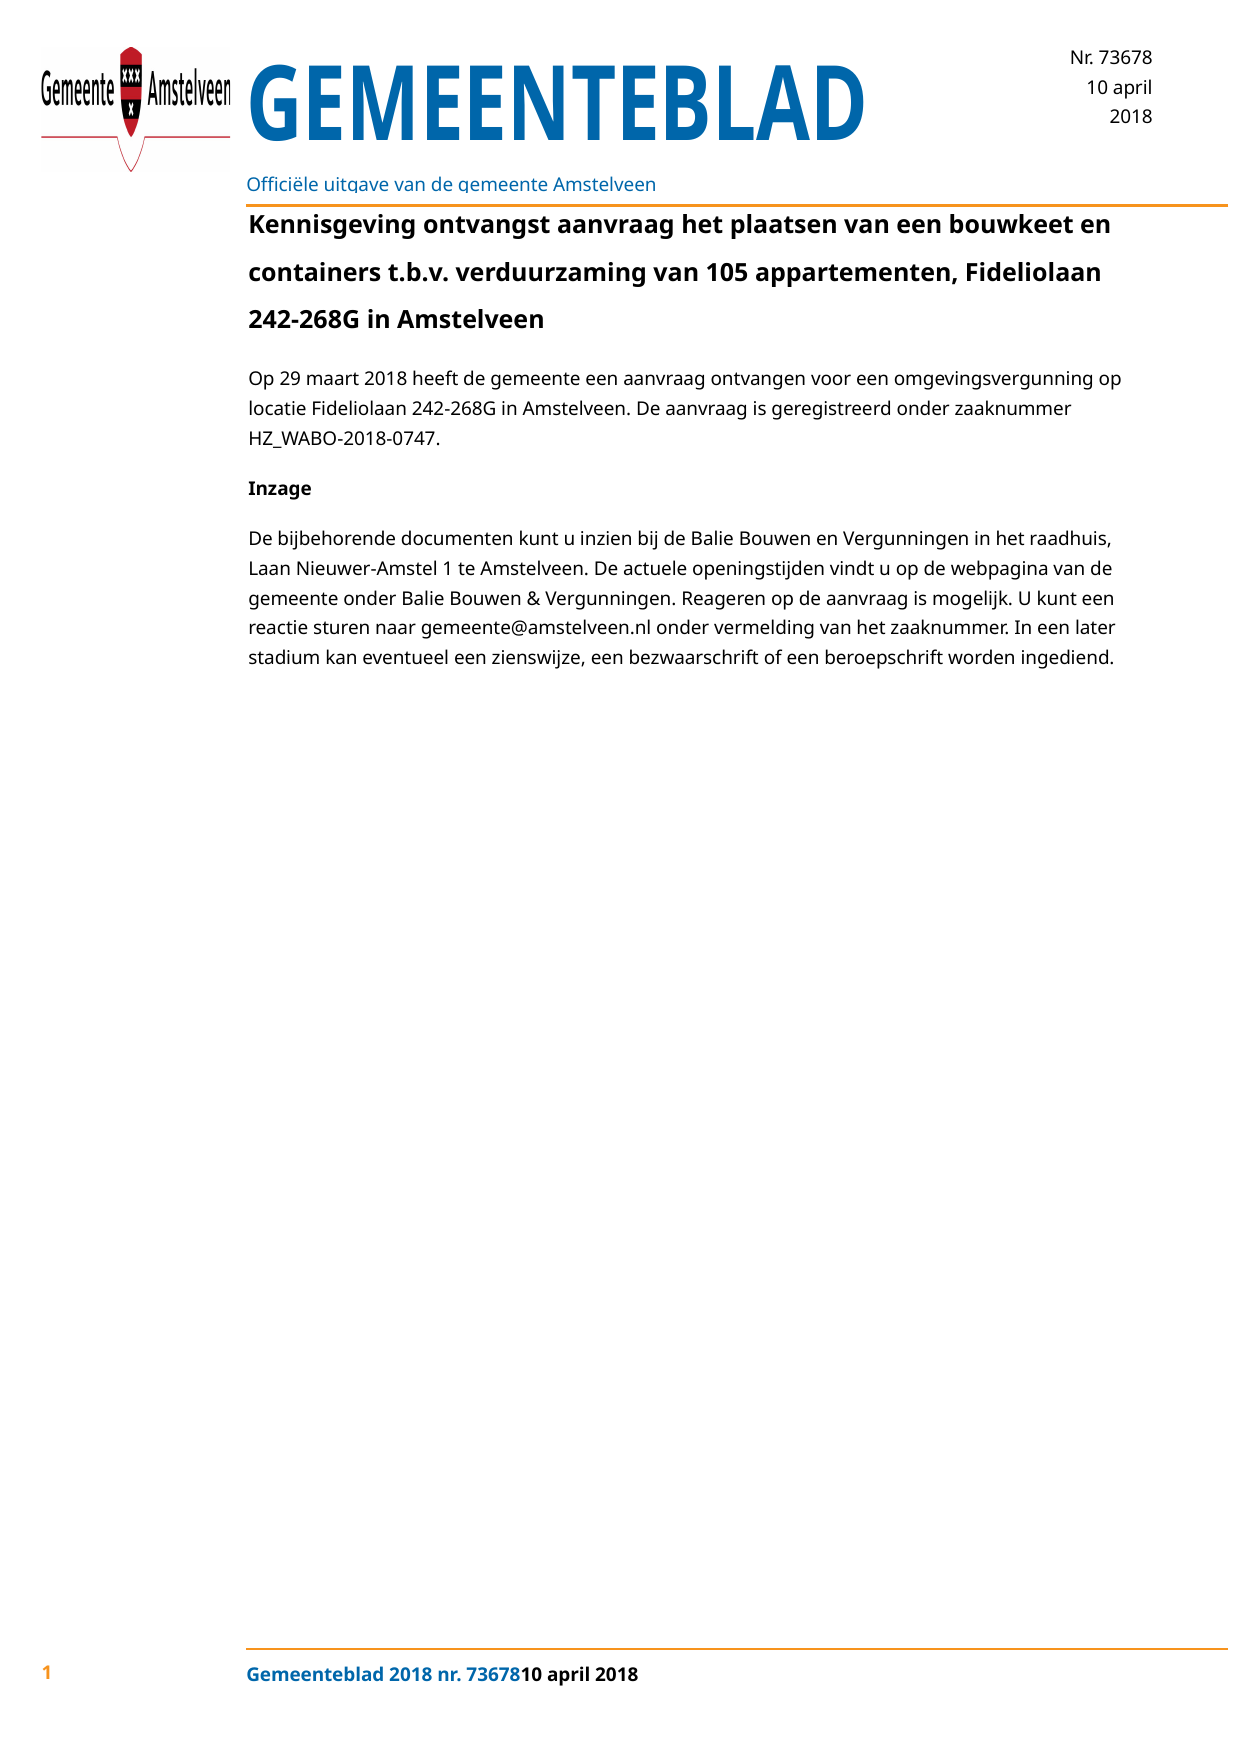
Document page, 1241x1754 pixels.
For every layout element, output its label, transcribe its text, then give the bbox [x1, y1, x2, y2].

picture [41, 47, 231, 172]
text Op 29 maart 2018 heeft de gemeente een aanvraag ontvangen voor een omgevingsvergunning op locatie Fideliolaan 242-268G in Amstelveen. De aanvraag is geregistreerd onder zaaknummer HZ_WABO-2018-0747. [248, 366, 1152, 450]
text Inzage [248, 475, 1152, 501]
text Kennisgeving ontvangst aanvraag het plaatsen van een bouwkeet en containers t.b.v. verduurzaming van 105 appartementen, Fideliolaan 242-268G in Amstelveen [248, 207, 1152, 336]
text De bijbehorende documenten kunt u inzien bij de Balie Bouwen en Vergunningen in het raadhuis, Laan Nieuwer-Amstel 1 te Amstelveen. De actuele openingstijden vindt u op de webpagina van de gemeente onder Balie Bouwen & Vergunningen. Reageren op de aanvraag is mogelijk. U kunt een reactie sturen naar gemeente@amstelveen.nl onder vermelding van het zaaknummer. In een later stadium kan eventueel een zienswijze, een bezwaarschrift of een beroepschrift worden ingediend. [248, 526, 1152, 669]
